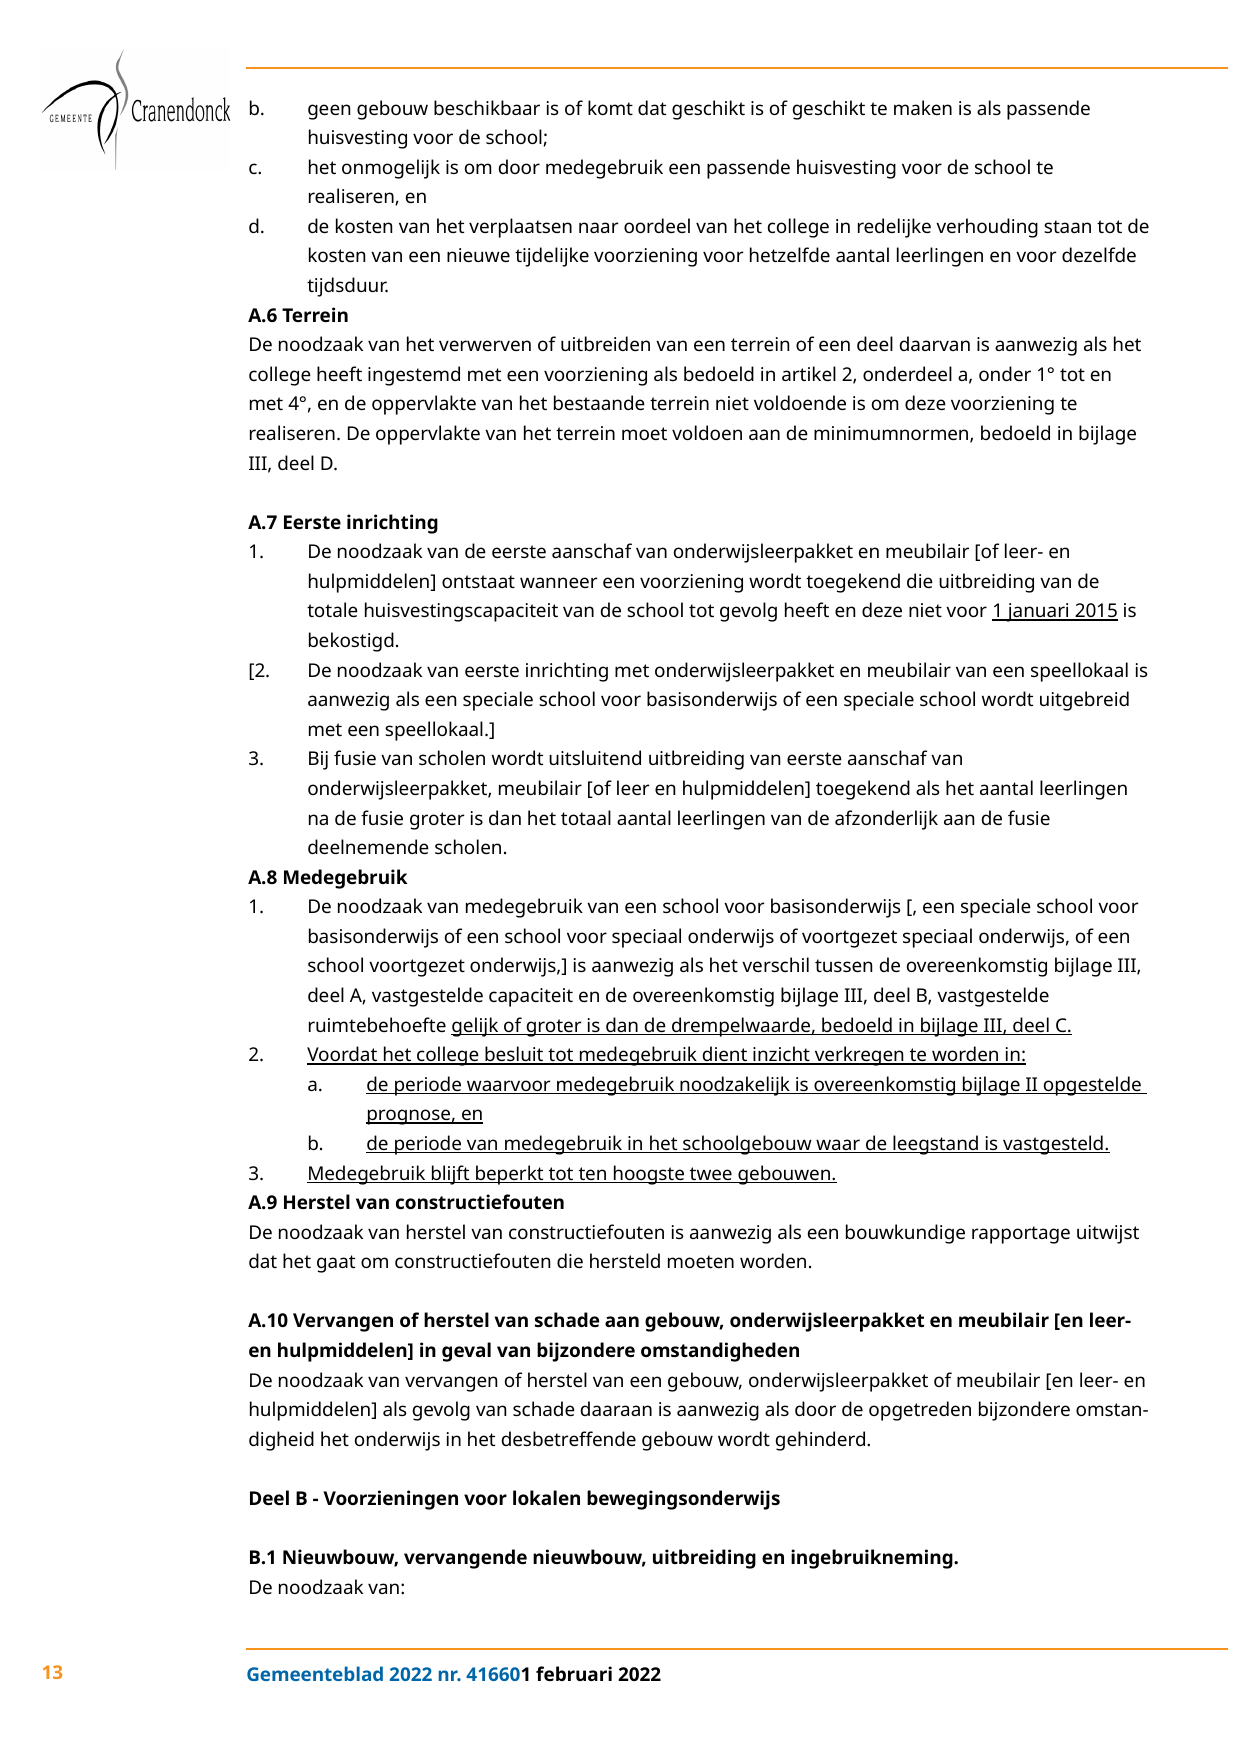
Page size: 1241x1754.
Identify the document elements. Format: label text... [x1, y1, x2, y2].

text A.6 Terrein [248, 302, 1152, 328]
text A.9 Herstel van constructiefouten [248, 1189, 1152, 1215]
list de periode van medegebruik in het schoolgebouw waar de leegstand is vastgesteld. [307, 1130, 1152, 1156]
list geen gebouw beschikbaar is of komt dat geschikt is of geschikt te maken is als passende huisvesting voor de school; [248, 95, 1152, 150]
text De noodzaak van vervangen of herstel van een gebouw, onderwijsleerpakket of meubilair [en leer- en hulpmiddelen] als gevolg van schade daaraan is aanwezig als door de opgetreden bijzondere omstan-digheid het onderwijs in het desbetreffende gebouw wordt gehinderd. [248, 1367, 1152, 1452]
text B.1 Nieuwbouw, vervangende nieuwbouw, uitbreiding en ingebruikneming. [248, 1544, 1152, 1570]
text De noodzaak van het verwerven of uitbreiden van een terrein of een deel daarvan is aanwezig als het college heeft ingestemd met een voorziening als bedoeld in artikel 2, onderdeel a, onder 1° tot en met 4°, en de oppervlakte van het bestaande terrein niet voldoende is om deze voorziening te realiseren. De oppervlakte van het terrein moet voldoen aan de minimumnormen, bedoeld in bijlage III, deel D. [248, 331, 1152, 476]
text De noodzaak van: [248, 1574, 1152, 1600]
text A.10 Vervangen of herstel van schade aan gebouw, onderwijsleerpakket en meubilair [en leer- en hulpmiddelen] in geval van bijzondere omstandigheden [248, 1308, 1152, 1363]
list Bij fusie van scholen wordt uitsluitend uitbreiding van eerste aanschaf van onderwijsleerpakket, meubilair [of leer en hulpmiddelen] toegekend als het aantal leerlingen na de fusie groter is dan het totaal aantal leerlingen van de afzonderlijk aan de fusie deelnemende scholen. [248, 746, 1152, 860]
list Voordat het college besluit tot medegebruik dient inzicht verkregen te worden in: [248, 1041, 1152, 1067]
list Medegebruik blijft beperkt tot ten hoogste twee gebouwen. [248, 1160, 1152, 1186]
text A.8 Medegebruik [248, 864, 1152, 890]
list de periode waarvoor medegebruik noodzakelijk is overeenkomstig bijlage II opgestelde prognose, en [307, 1071, 1152, 1126]
list De noodzaak van eerste inrichting met onderwijsleerpakket en meubilair van een speellokaal is aanwezig als een speciale school voor basisonderwijs of een speciale school wordt uitgebreid met een speellokaal.] [248, 657, 1152, 742]
list de kosten van het verplaatsen naar oordeel van het college in redelijke verhouding staan tot de kosten van een nieuwe tijdelijke voorziening voor hetzelfde aantal leerlingen en voor dezelfde tijdsduur. [248, 213, 1152, 298]
list het onmogelijk is om door medegebruik een passende huisvesting voor de school te realiseren, en [248, 154, 1152, 209]
list De noodzaak van de eerste aanschaf van onderwijsleerpakket en meubilair [of leer- en hulpmiddelen] ontstaat wanneer een voorziening wordt toegekend die uitbreiding van de totale huisvestingscapaciteit van de school tot gevolg heeft en deze niet voor 1 januari 2015 is bekostigd. [248, 538, 1152, 653]
picture [41, 47, 231, 172]
text A.7 Eerste inrichting [248, 509, 1152, 535]
list De noodzaak van medegebruik van een school voor basisonderwijs [, een speciale school voor basisonderwijs of een school voor speciaal onderwijs of voortgezet speciaal onderwijs, of een school voortgezet onderwijs,] is aanwezig als het verschil tussen de overeenkomstig bijlage III, deel A, vastgestelde capaciteit en de overeenkomstig bijlage III, deel B, vastgestelde ruimtebehoefte gelijk of groter is dan de drempelwaarde, bedoeld in bijlage III, deel C. [248, 893, 1152, 1038]
text Deel B - Voorzieningen voor lokalen bewegingsonderwijs [248, 1485, 1152, 1511]
text De noodzaak van herstel van constructiefouten is aanwezig als een bouwkundige rapportage uitwijst dat het gaat om constructiefouten die hersteld moeten worden. [248, 1219, 1152, 1274]
